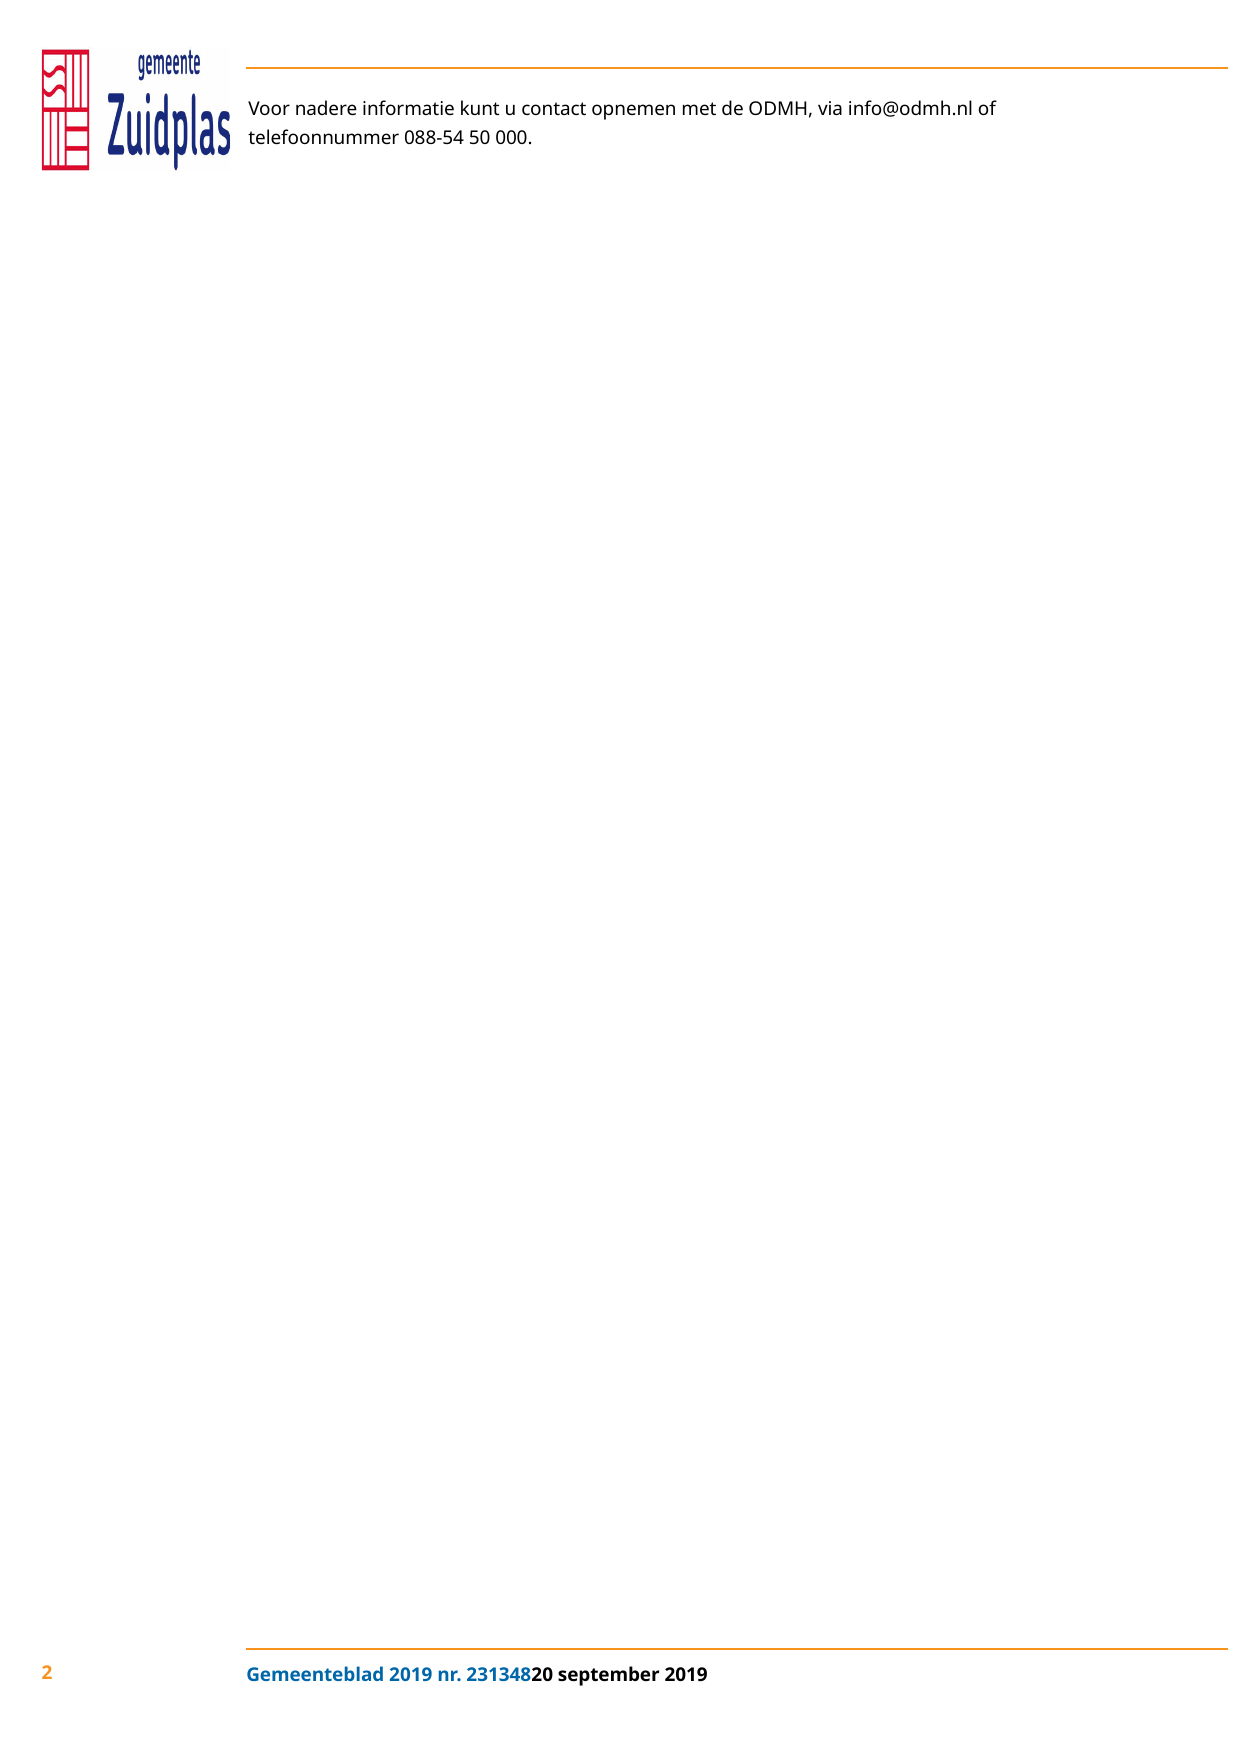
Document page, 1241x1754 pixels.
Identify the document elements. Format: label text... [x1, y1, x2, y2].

text Voor nadere informatie kunt u contact opnemen met de ODMH, via info@odmh.nl of telefoonnummer 088-54 50 000. [248, 95, 1152, 150]
picture [41, 47, 231, 172]
